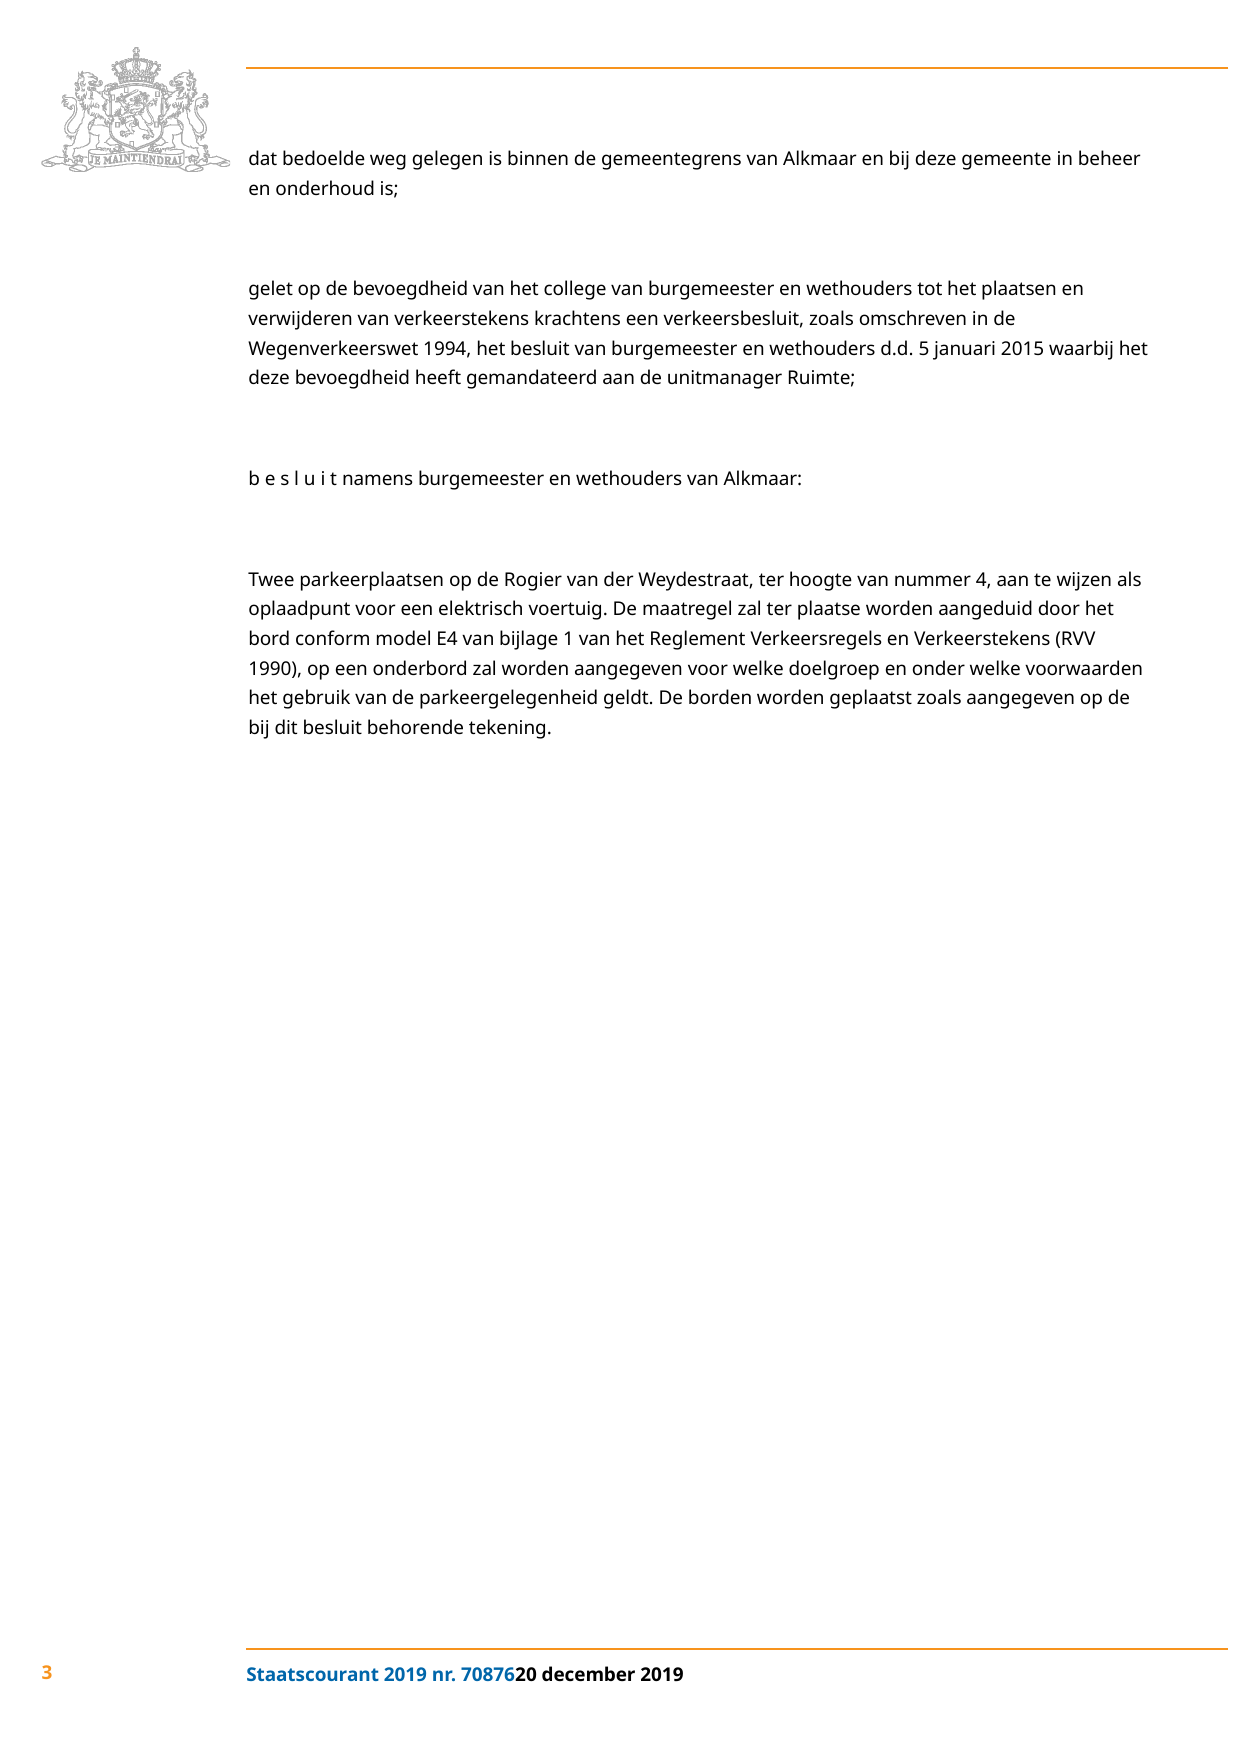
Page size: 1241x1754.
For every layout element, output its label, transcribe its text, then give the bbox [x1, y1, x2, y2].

text Twee parkeerplaatsen op de Rogier van der Weydestraat, ter hoogte van nummer 4, aan te wijzen als oplaadpunt voor een elektrisch voertuig. De maatregel zal ter plaatse worden aangeduid door het bord conform model E4 van bijlage 1 van het Reglement Verkeersregels en Verkeerstekens (RVV 1990), op een onderbord zal worden aangegeven voor welke doelgroep en onder welke voorwaarden het gebruik van de parkeergelegenheid geldt. De borden worden geplaatst zoals aangegeven op de bij dit besluit behorende tekening. [248, 566, 1152, 740]
text dat bedoelde weg gelegen is binnen de gemeentegrens van Alkmaar en bij deze gemeente in beheer en onderhoud is; [248, 145, 1152, 201]
picture [41, 47, 231, 172]
text gelet op de bevoegdheid van het college van burgemeester en wethouders tot het plaatsen en verwijderen van verkeerstekens krachtens een verkeersbesluit, zoals omschreven in de Wegenverkeerswet 1994, het besluit van burgemeester en wethouders d.d. 5 januari 2015 waarbij het deze bevoegdheid heeft gemandateerd aan de unitmanager Ruimte; [248, 276, 1152, 390]
text b e s l u i t namens burgemeester en wethouders van Alkmaar: [248, 465, 1152, 491]
